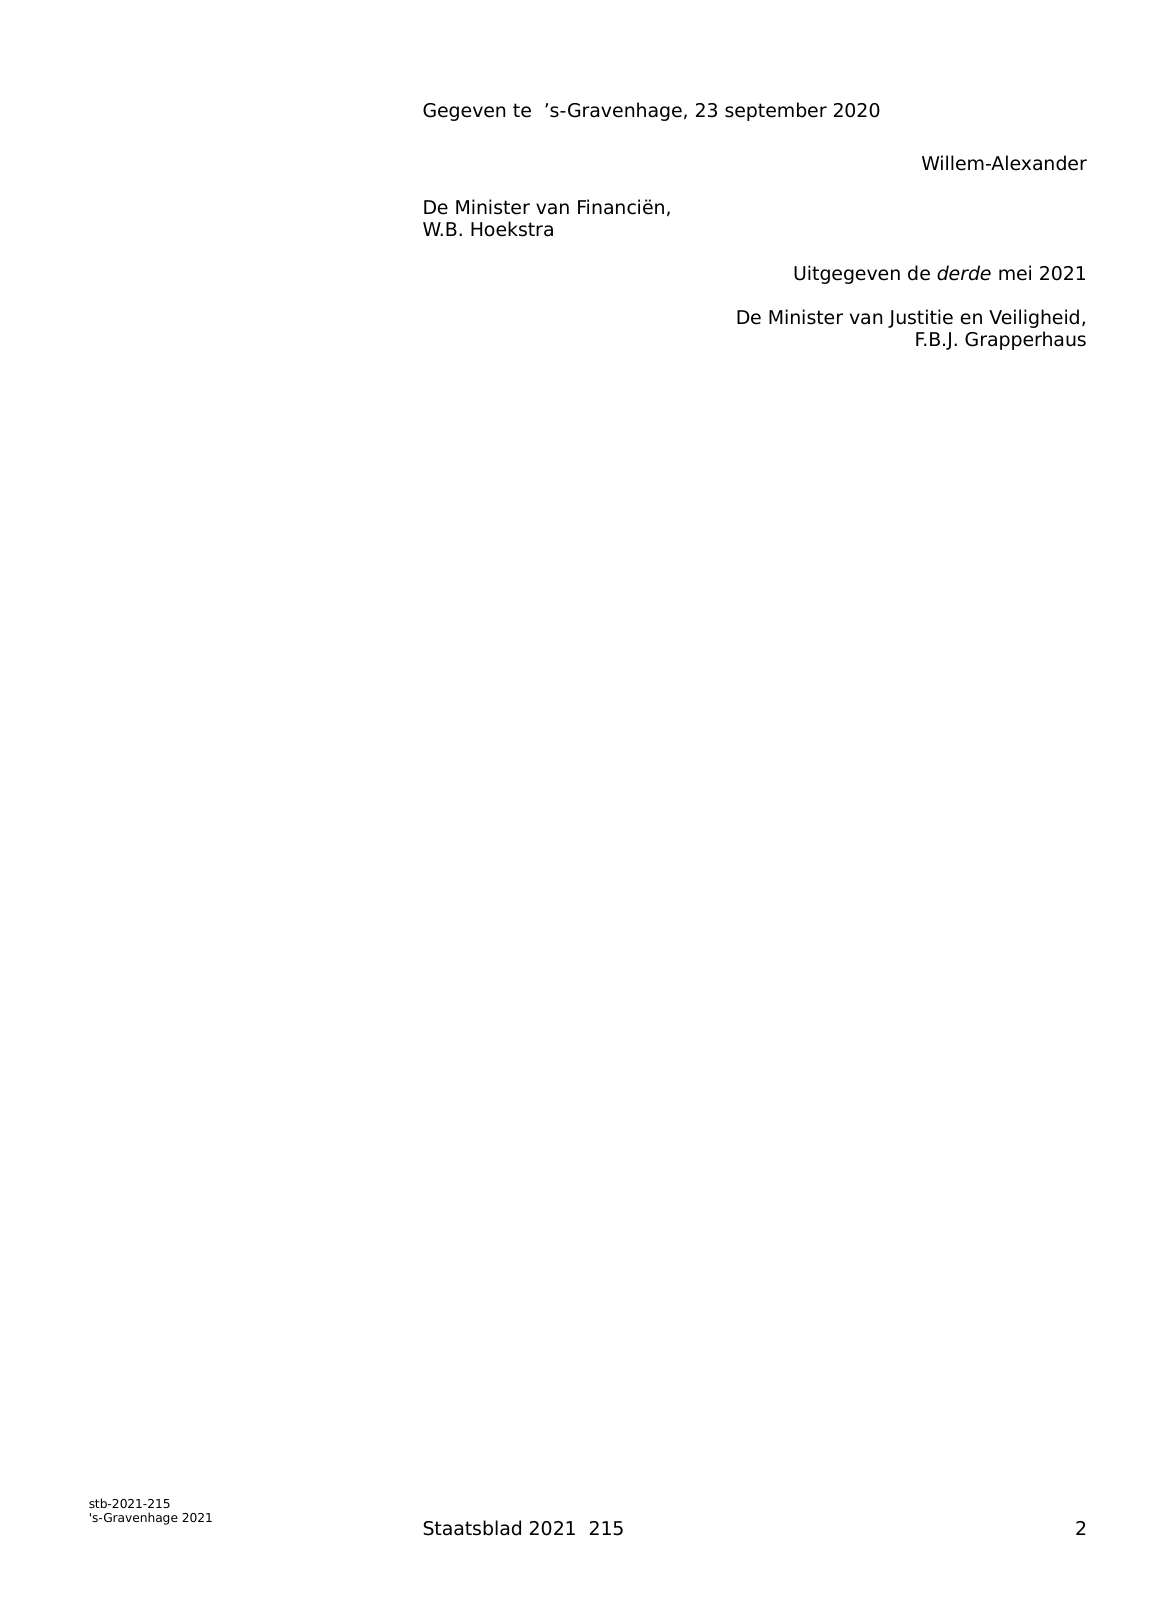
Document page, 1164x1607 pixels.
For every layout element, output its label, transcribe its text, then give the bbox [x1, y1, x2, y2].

text 's-Gravenhage 2021 [88, 1511, 323, 1525]
text stb-2021-215 [88, 1497, 323, 1511]
text De Minister van Justitie en Veiligheid, F.B.J. Grapperhaus [422, 307, 1087, 351]
text De Minister van Financiën, W.B. Hoekstra [422, 197, 1087, 241]
text Willem-Alexander [422, 152, 1087, 174]
text Gegeven te ’s-Gravenhage, 23 september 2020 [422, 100, 1087, 122]
text Uitgegeven de derde mei 2021 [422, 263, 1087, 285]
